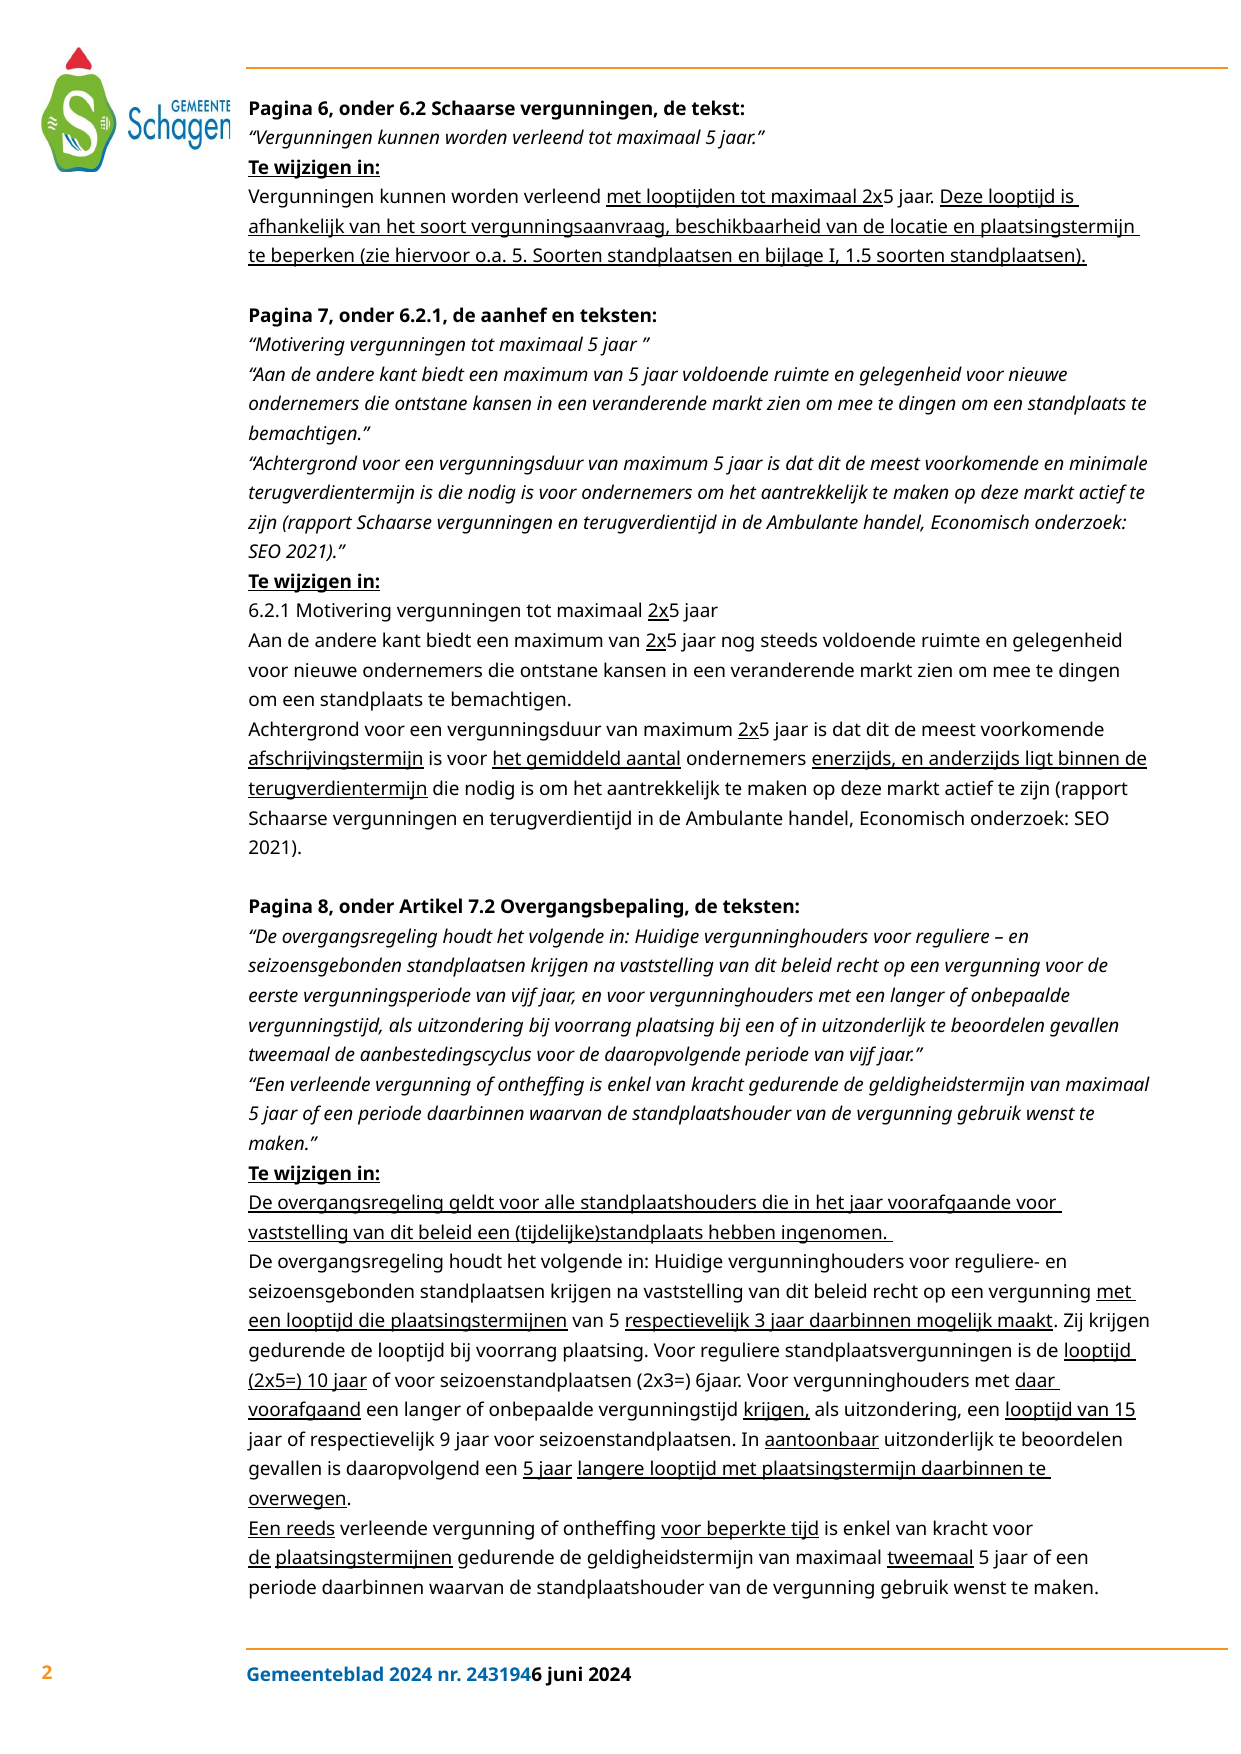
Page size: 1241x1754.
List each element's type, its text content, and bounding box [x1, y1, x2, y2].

text Te wijzigen in: [248, 568, 1152, 594]
text “De overgangsregeling houdt het volgende in: Huidige vergunninghouders voor reguliere – en seizoensgebonden standplaatsen krijgen na vaststelling van dit beleid recht op een vergunning voor de eerste vergunningsperiode van vijf jaar, en voor vergunninghouders met een langer of onbepaalde vergunningstijd, als uitzondering bij voorrang plaatsing bij een of in uitzonderlijk te beoordelen gevallen tweemaal de aanbestedingscyclus voor de daaropvolgende periode van vijf jaar.” [248, 923, 1152, 1067]
text Een reeds verleende vergunning of ontheffing voor beperkte tijd is enkel van kracht voor de plaatsingstermijnen gedurende de geldigheidstermijn van maximaal tweemaal 5 jaar of een periode daarbinnen waarvan de standplaatshouder van de vergunning gebruik wenst te maken. [248, 1515, 1152, 1600]
text “Een verleende vergunning of ontheffing is enkel van kracht gedurende de geldigheidstermijn van maximaal 5 jaar of een periode daarbinnen waarvan de standplaatshouder van de vergunning gebruik wenst te maken.” [248, 1071, 1152, 1156]
text “Motivering vergunningen tot maximaal 5 jaar ” [248, 331, 1152, 357]
text Pagina 8, onder Artikel 7.2 Overgangsbepaling, de teksten: [248, 893, 1152, 919]
text Pagina 6, onder 6.2 Schaarse vergunningen, de tekst: [248, 95, 1152, 121]
text Aan de andere kant biedt een maximum van 2x5 jaar nog steeds voldoende ruimte en gelegenheid voor nieuwe ondernemers die ontstane kansen in een veranderende markt zien om mee te dingen om een standplaats te bemachtigen. [248, 627, 1152, 712]
text “Vergunningen kunnen worden verleend tot maximaal 5 jaar.” [248, 124, 1152, 150]
text “Aan de andere kant biedt een maximum van 5 jaar voldoende ruimte en gelegenheid voor nieuwe ondernemers die ontstane kansen in een veranderende markt zien om mee te dingen om een standplaats te bemachtigen.” [248, 361, 1152, 446]
text 6.2.1 Motivering vergunningen tot maximaal 2x5 jaar [248, 598, 1152, 623]
text De overgangsregeling houdt het volgende in: Huidige vergunninghouders voor reguliere- en seizoensgebonden standplaatsen krijgen na vaststelling van dit beleid recht op een vergunning met een looptijd die plaatsingstermijnen van 5 respectievelijk 3 jaar daarbinnen mogelijk maakt. Zij krijgen gedurende de looptijd bij voorrang plaatsing. Voor reguliere standplaatsvergunningen is de looptijd (2x5=) 10 jaar of voor seizoenstandplaatsen (2x3=) 6jaar. Voor vergunninghouders met daar voorafgaand een langer of onbepaalde vergunningstijd krijgen, als uitzondering, een looptijd van 15 jaar of respectievelijk 9 jaar voor seizoenstandplaatsen. In aantoonbaar uitzonderlijk te beoordelen gevallen is daaropvolgend een 5 jaar langere looptijd met plaatsingstermijn daarbinnen te overwegen. [248, 1248, 1152, 1511]
text Pagina 7, onder 6.2.1, de aanhef en teksten: [248, 302, 1152, 328]
picture [41, 47, 231, 172]
text Te wijzigen in: [248, 154, 1152, 180]
text Achtergrond voor een vergunningsduur van maximum 2x5 jaar is dat dit de meest voorkomende afschrijvingstermijn is voor het gemiddeld aantal ondernemers enerzijds, en anderzijds ligt binnen de terugverdientermijn die nodig is om het aantrekkelijk te maken op deze markt actief te zijn (rapport Schaarse vergunningen en terugverdientijd in de Ambulante handel, Economisch onderzoek: SEO 2021). [248, 716, 1152, 860]
text Te wijzigen in: [248, 1160, 1152, 1186]
text “Achtergrond voor een vergunningsduur van maximum 5 jaar is dat dit de meest voorkomende en minimale terugverdientermijn is die nodig is voor ondernemers om het aantrekkelijk te maken op deze markt actief te zijn (rapport Schaarse vergunningen en terugverdientijd in de Ambulante handel, Economisch onderzoek: SEO 2021).” [248, 450, 1152, 564]
text Vergunningen kunnen worden verleend met looptijden tot maximaal 2x5 jaar. Deze looptijd is afhankelijk van het soort vergunningsaanvraag, beschikbaarheid van de locatie en plaatsingstermijn te beperken (zie hiervoor o.a. 5. Soorten standplaatsen en bijlage I, 1.5 soorten standplaatsen). [248, 183, 1152, 268]
text De overgangsregeling geldt voor alle standplaatshouders die in het jaar voorafgaande voor vaststelling van dit beleid een (tijdelijke)standplaats hebben ingenomen. [248, 1189, 1152, 1245]
